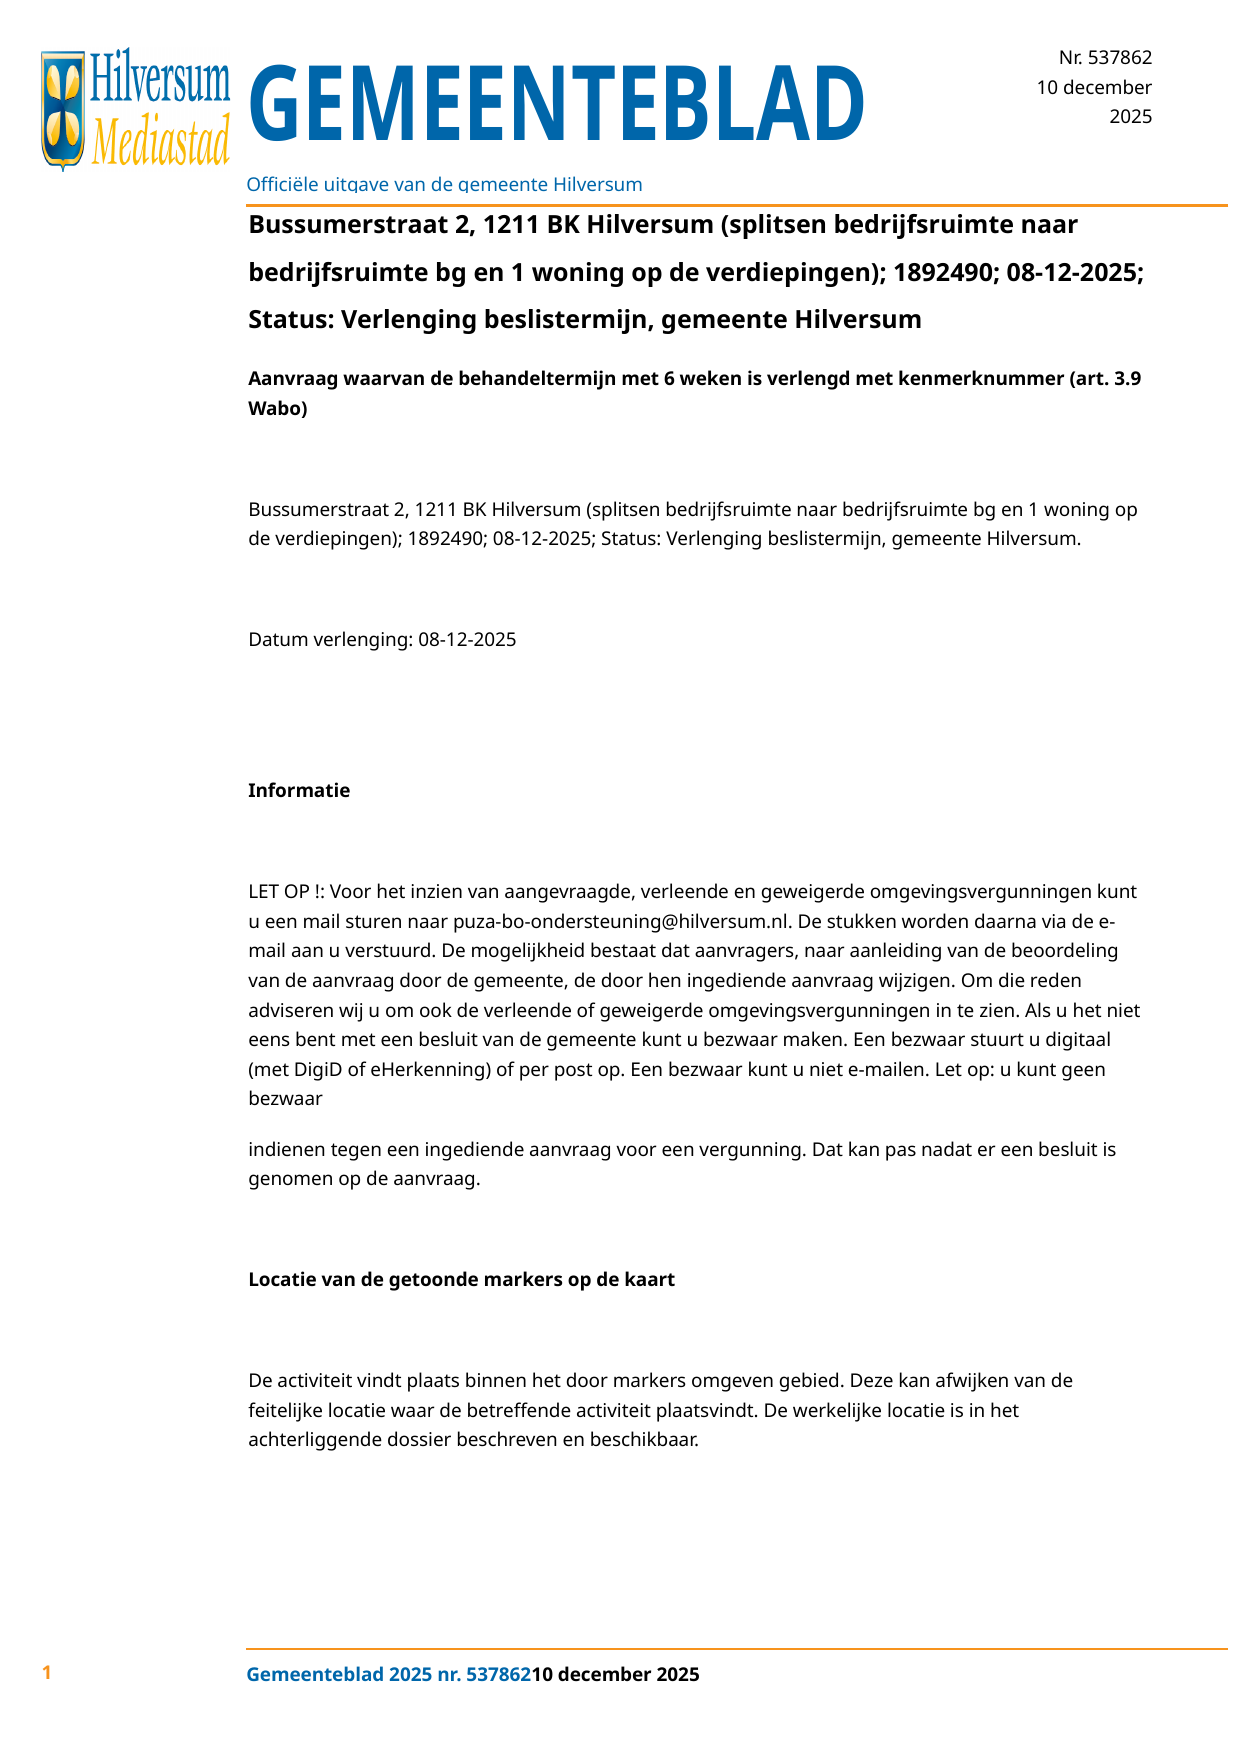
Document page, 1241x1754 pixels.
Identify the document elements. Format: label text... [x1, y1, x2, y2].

text Locatie van de getoonde markers op de kaart [248, 1266, 1152, 1292]
text De activiteit vindt plaats binnen het door markers omgeven gebied. Deze kan afwijken van de feitelijke locatie waar de betreffende activiteit plaatsvindt. De werkelijke locatie is in het achterliggende dossier beschreven en beschikbaar. [248, 1367, 1152, 1452]
text Informatie [248, 778, 1152, 803]
text Aanvraag waarvan de behandeltermijn met 6 weken is verlengd met kenmerknummer (art. 3.9 Wabo) [248, 366, 1152, 421]
text Datum verlenging: 08-12-2025 [248, 626, 1152, 652]
text Bussumerstraat 2, 1211 BK Hilversum (splitsen bedrijfsruimte naar bedrijfsruimte bg en 1 woning op de verdiepingen); 1892490; 08-12-2025; Status: Verlenging beslistermijn, gemeente Hilversum. [248, 496, 1152, 551]
text LET OP !: Voor het inzien van aangevraagde, verleende en geweigerde omgevingsvergunningen kunt u een mail sturen naar puza-bo-ondersteuning@hilversum.nl. De stukken worden daarna via de e-mail aan u verstuurd. De mogelijkheid bestaat dat aanvragers, naar aanleiding van de beoordeling van de aanvraag door de gemeente, de door hen ingediende aanvraag wijzigen. Om die reden adviseren wij u om ook de verleende of geweigerde omgevingsvergunningen in te zien. Als u het niet eens bent met een besluit van de gemeente kunt u bezwaar maken. Een bezwaar stuurt u digitaal (met DigiD of eHerkenning) of per post op. Een bezwaar kunt u niet e-mailen. Let op: u kunt geen bezwaar [248, 878, 1152, 1111]
picture [41, 47, 231, 172]
text indienen tegen een ingediende aanvraag voor een vergunning. Dat kan pas nadat er een besluit is genomen op de aanvraag. [248, 1136, 1152, 1191]
text Bussumerstraat 2, 1211 BK Hilversum (splitsen bedrijfsruimte naar bedrijfsruimte bg en 1 woning op de verdiepingen); 1892490; 08-12-2025; Status: Verlenging beslistermijn, gemeente Hilversum [248, 207, 1152, 336]
